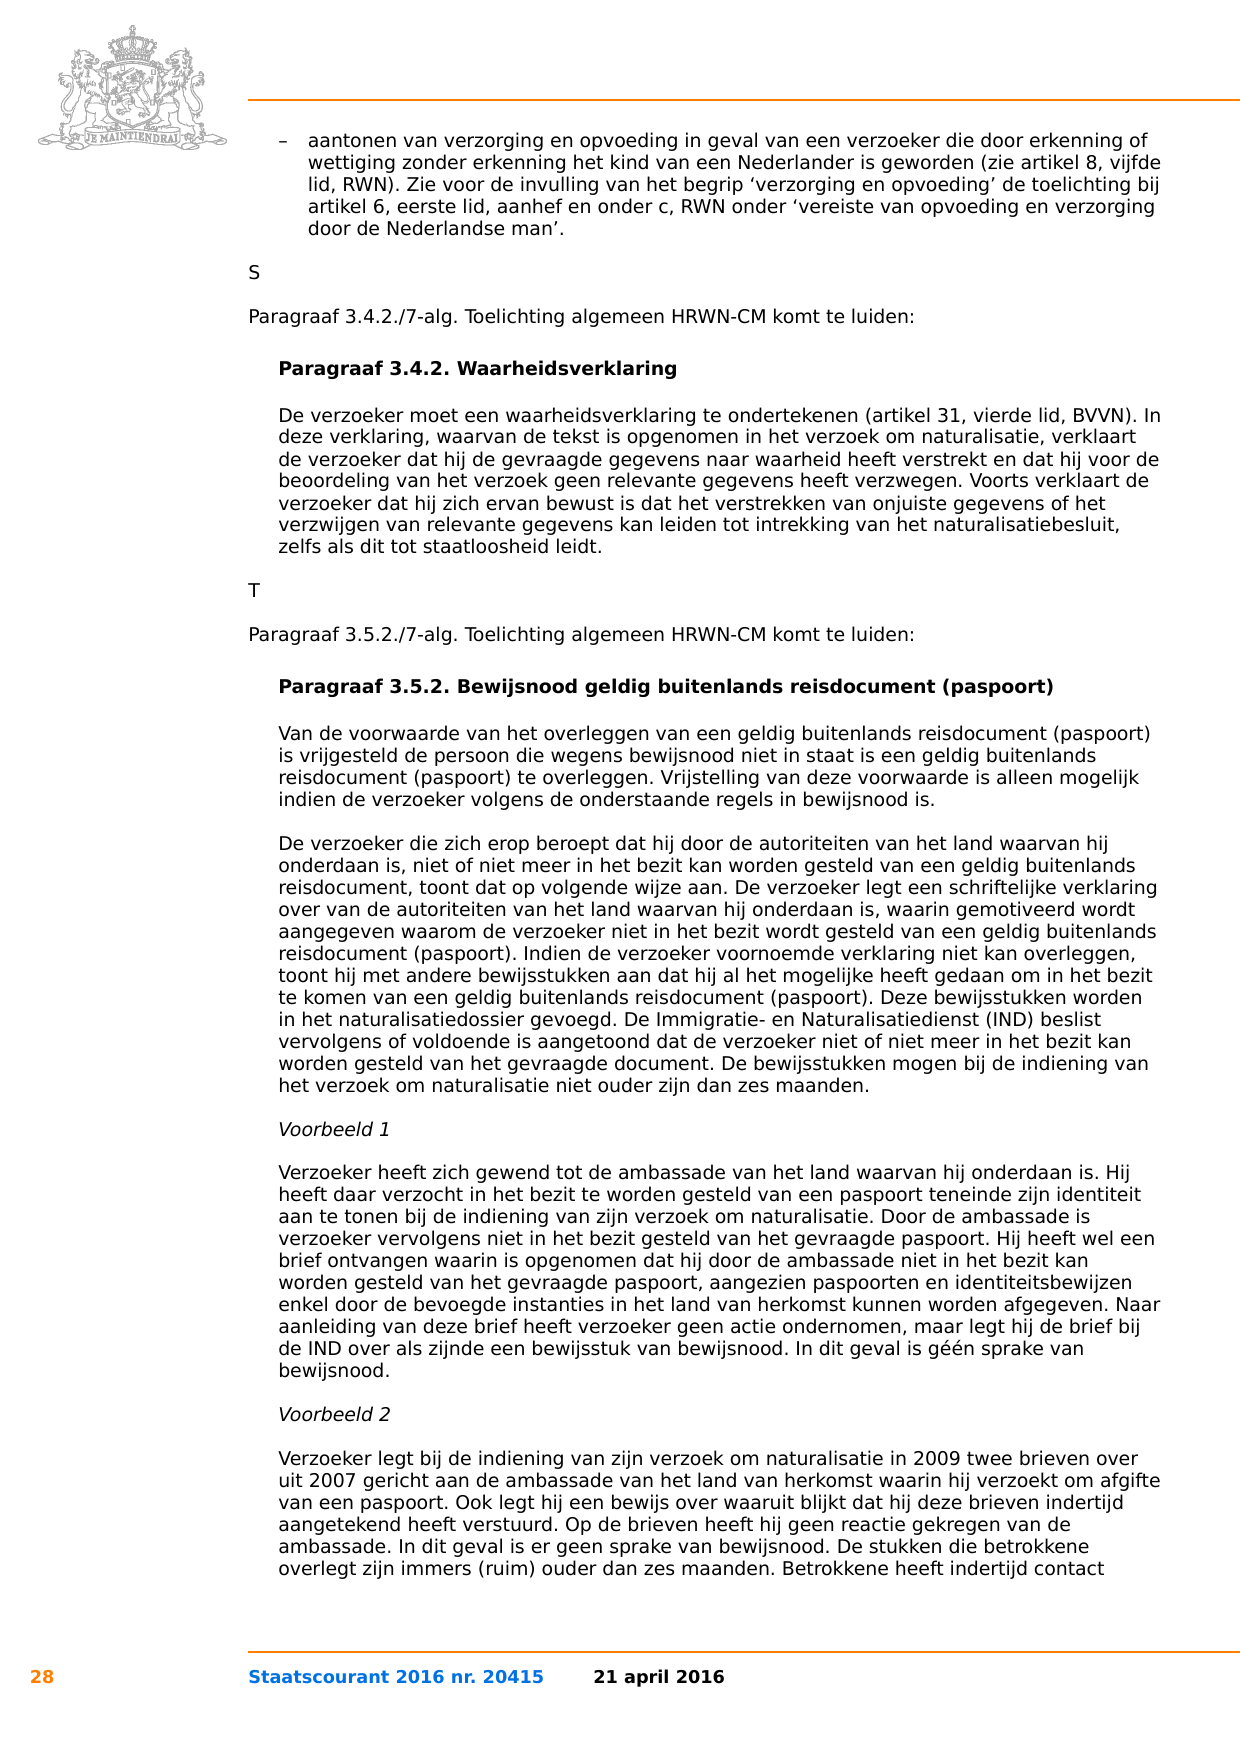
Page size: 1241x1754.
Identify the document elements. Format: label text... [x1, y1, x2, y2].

text Verzoeker heeft zich gewend tot de ambassade van het land waarvan hij onderdaan is. Hij heeft daar verzocht in het bezit te worden gesteld van een paspoort teneinde zijn identiteit aan te tonen bij de indiening van zijn verzoek om naturalisatie. Door de ambassade is verzoeker vervolgens niet in het bezit gesteld van het gevraagde paspoort. Hij heeft wel een brief ontvangen waarin is opgenomen dat hij door de ambassade niet in het bezit kan worden gesteld van het gevraagde paspoort, aangezien paspoorten en identiteitsbewijzen enkel door de bevoegde instanties in het land van herkomst kunnen worden afgegeven. Naar aanleiding van deze brief heeft verzoeker geen actie ondernomen, maar legt hij de brief bij de IND over als zijnde een bewijsstuk van bewijsnood. In dit geval is géén sprake van bewijsnood. [278, 1162, 1163, 1382]
text De verzoeker die zich erop beroept dat hij door de autoriteiten van het land waarvan hij onderdaan is, niet of niet meer in het bezit kan worden gesteld van een geldig buitenlands reisdocument, toont dat op volgende wijze aan. De verzoeker legt een schriftelijke verklaring over van de autoriteiten van het land waarvan hij onderdaan is, waarin gemotiveerd wordt aangegeven waarom de verzoeker niet in het bezit wordt gesteld van een geldig buitenlands reisdocument (paspoort). Indien de verzoeker voornoemde verklaring niet kan overleggen, toont hij met andere bewijsstukken aan dat hij al het mogelijke heeft gedaan om in het bezit te komen van een geldig buitenlands reisdocument (paspoort). Deze bewijsstukken worden in het naturalisatiedossier gevoegd. De Immigratie- en Naturalisatiedienst (IND) beslist vervolgens of voldoende is aangetoond dat de verzoeker niet of niet meer in het bezit kan worden gesteld van het gevraagde document. De bewijsstukken mogen bij de indiening van het verzoek om naturalisatie niet ouder zijn dan zes maanden. [278, 833, 1163, 1097]
text Verzoeker legt bij de indiening van zijn verzoek om naturalisatie in 2009 twee brieven over uit 2007 gericht aan de ambassade van het land van herkomst waarin hij verzoekt om afgifte van een paspoort. Ook legt hij een bewijs over waaruit blijkt dat hij deze brieven indertijd aangetekend heeft verstuurd. Op de brieven heeft hij geen reactie gekregen van de ambassade. In dit geval is er geen sprake van bewijsnood. De stukken die betrokkene overlegt zijn immers (ruim) ouder dan zes maanden. Betrokkene heeft indertijd contact [278, 1448, 1163, 1580]
text Paragraaf 3.4.2./7-alg. Toelichting algemeen HRWN-CM komt te luiden: [248, 306, 1163, 327]
subtitle Paragraaf 3.5.2. Bewijsnood geldig buitenlands reisdocument (paspoort) [278, 676, 1163, 698]
text Voorbeeld 1 [278, 1118, 1163, 1140]
subtitle Paragraaf 3.4.2. Waarheidsverklaring [278, 357, 1163, 379]
text Voorbeeld 2 [278, 1404, 1163, 1426]
text T [248, 580, 1163, 602]
text Paragraaf 3.5.2./7-alg. Toelichting algemeen HRWN-CM komt te luiden: [248, 624, 1163, 646]
text S [248, 262, 1163, 284]
picture [38, 25, 227, 150]
text – aantonen van verzorging en opvoeding in geval van een verzoeker die door erkenning of wettiging zonder erkenning het kind van een Nederlander is geworden (zie artikel 8, vijfde lid, RWN). Zie voor de invulling van het begrip ‘verzorging en opvoeding’ de toelichting bij artikel 6, eerste lid, aanhef en onder c, RWN onder ‘vereiste van opvoeding en verzorging door de Nederlandse man’. [278, 130, 1163, 240]
text Van de voorwaarde van het overleggen van een geldig buitenlands reisdocument (paspoort) is vrijgesteld de persoon die wegens bewijsnood niet in staat is een geldig buitenlands reisdocument (paspoort) te overleggen. Vrijstelling van deze voorwaarde is alleen mogelijk indien de verzoeker volgens de onderstaande regels in bewijsnood is. [278, 723, 1163, 811]
text De verzoeker moet een waarheidsverklaring te ondertekenen (artikel 31, vierde lid, BVVN). In deze verklaring, waarvan de tekst is opgenomen in het verzoek om naturalisatie, verklaart de verzoeker dat hij de gevraagde gegevens naar waarheid heeft verstrekt en dat hij voor de beoordeling van het verzoek geen relevante gegevens heeft verzwegen. Voorts verklaart de verzoeker dat hij zich ervan bewust is dat het verstrekken van onjuiste gegevens of het verzwijgen van relevante gegevens kan leiden tot intrekking van het naturalisatiebesluit, zelfs als dit tot staatloosheid leidt. [278, 404, 1163, 558]
